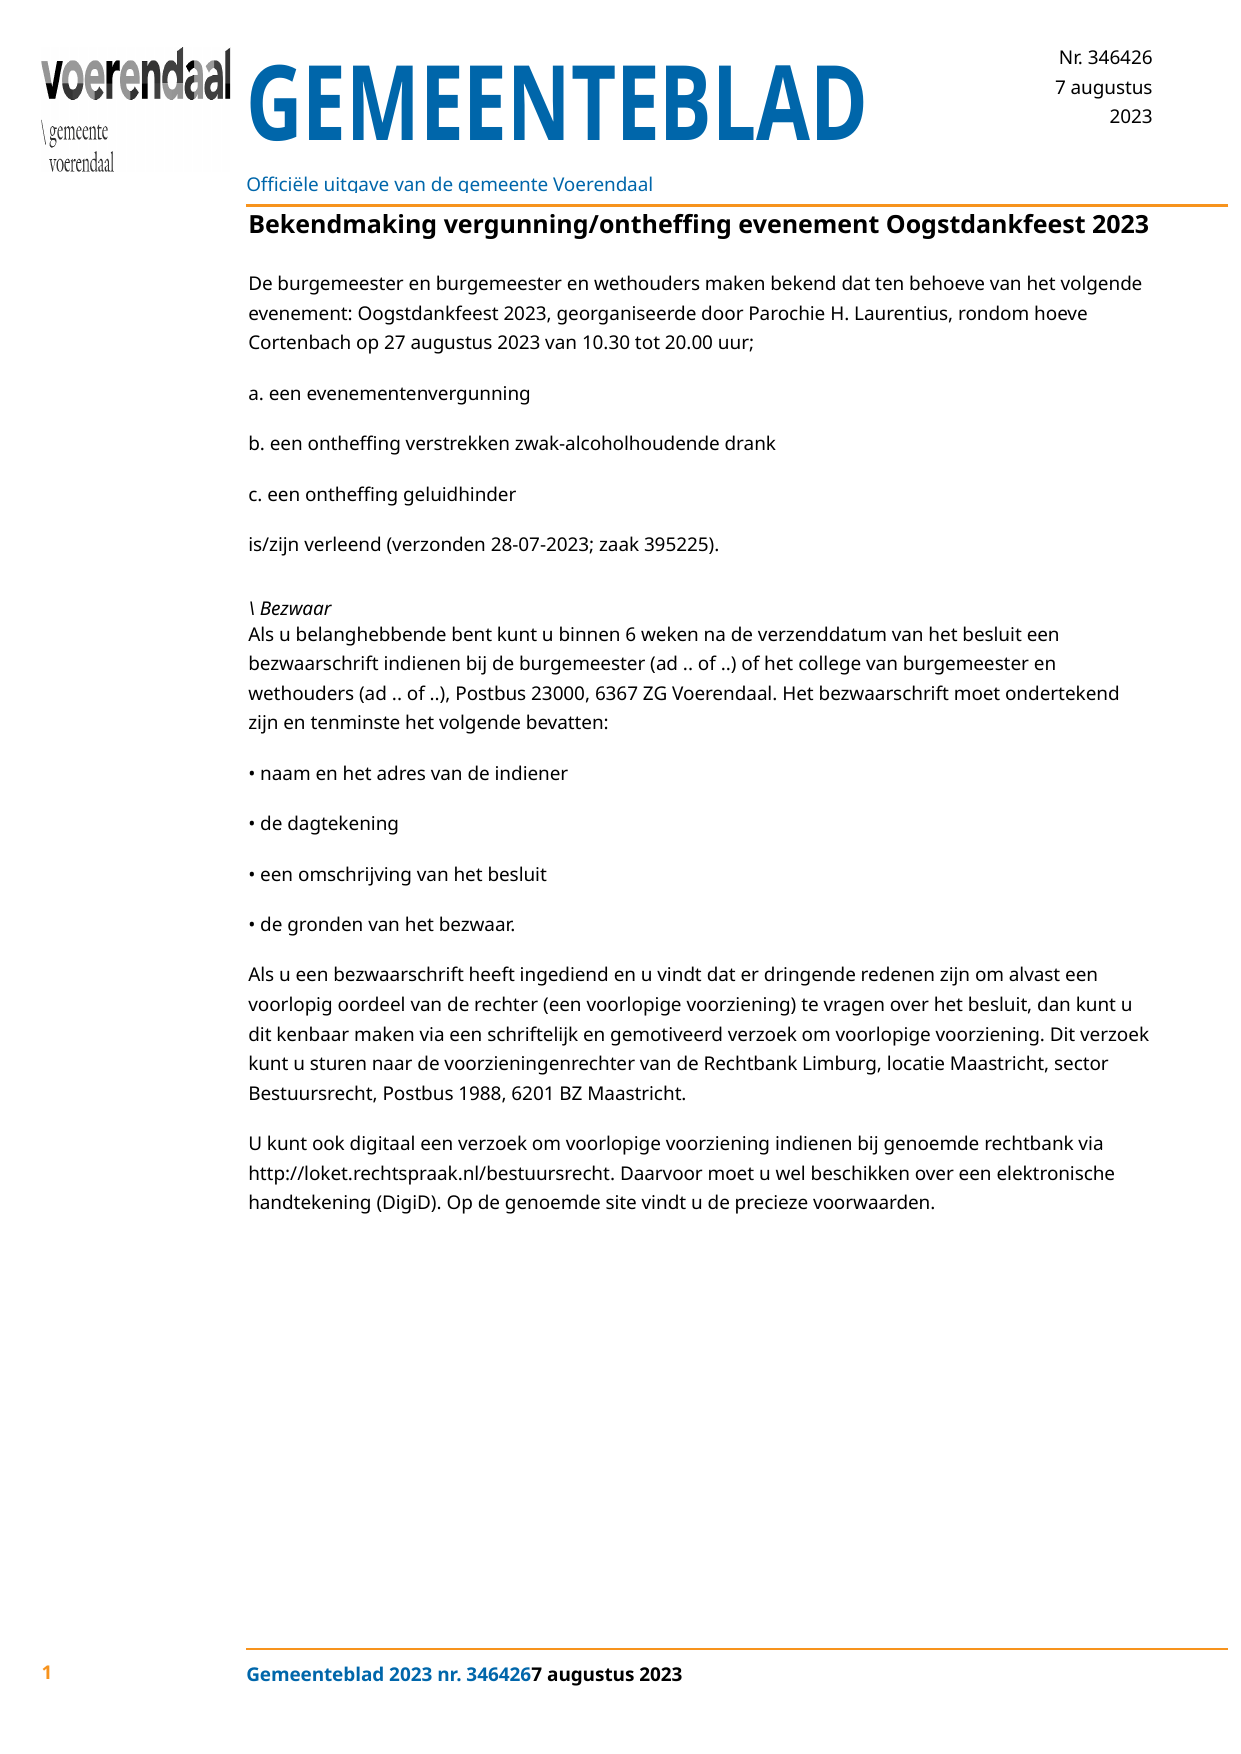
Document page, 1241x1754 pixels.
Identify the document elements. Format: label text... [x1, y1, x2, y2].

text is/zijn verleend (verzonden 28-07-2023; zaak 395225). [248, 531, 1152, 557]
text • de dagtekening [248, 810, 1152, 836]
text Als u belanghebbende bent kunt u binnen 6 weken na de verzenddatum van het besluit een bezwaarschrift indienen bij de burgemeester (ad .. of ..) of het college van burgemeester en wethouders (ad .. of ..), Postbus 23000, 6367 ZG Voerendaal. Het bezwaarschrift moet ondertekend zijn en tenminste het volgende bevatten: [248, 621, 1152, 735]
text U kunt ook digitaal een verzoek om voorlopige voorziening indienen bij genoemde rechtbank via http://loket.rechtspraak.nl/bestuursrecht. Daarvoor moet u wel beschikken over een elektronische handtekening (DigiD). Op de genoemde site vindt u de precieze voorwaarden. [248, 1130, 1152, 1215]
text Bekendmaking vergunning/ontheffing evenement Oogstdankfeest 2023 [248, 207, 1152, 241]
text a. een evenementenvergunning [248, 380, 1152, 406]
text c. een ontheffing geluidhinder [248, 481, 1152, 506]
text \ Bezwaar [248, 595, 1152, 621]
text Als u een bezwaarschrift heeft ingediend en u vindt dat er dringende redenen zijn om alvast een voorlopig oordeel van de rechter (een voorlopige voorziening) te vragen over het besluit, dan kunt u dit kenbaar maken via een schriftelijk en gemotiveerd verzoek om voorlopige voorziening. Dit verzoek kunt u sturen naar de voorzieningenrechter van de Rechtbank Limburg, locatie Maastricht, sector Bestuursrecht, Postbus 1988, 6201 BZ Maastricht. [248, 962, 1152, 1106]
text De burgemeester en burgemeester en wethouders maken bekend dat ten behoeve van het volgende evenement: Oogstdankfeest 2023, georganiseerde door Parochie H. Laurentius, rondom hoeve Cortenbach op 27 augustus 2023 van 10.30 tot 20.00 uur; [248, 270, 1152, 355]
text • een omschrijving van het besluit [248, 861, 1152, 887]
picture [41, 47, 231, 172]
text • de gronden van het bezwaar. [248, 911, 1152, 937]
text b. een ontheffing verstrekken zwak-alcoholhoudende drank [248, 430, 1152, 456]
text • naam en het adres van de indiener [248, 760, 1152, 786]
